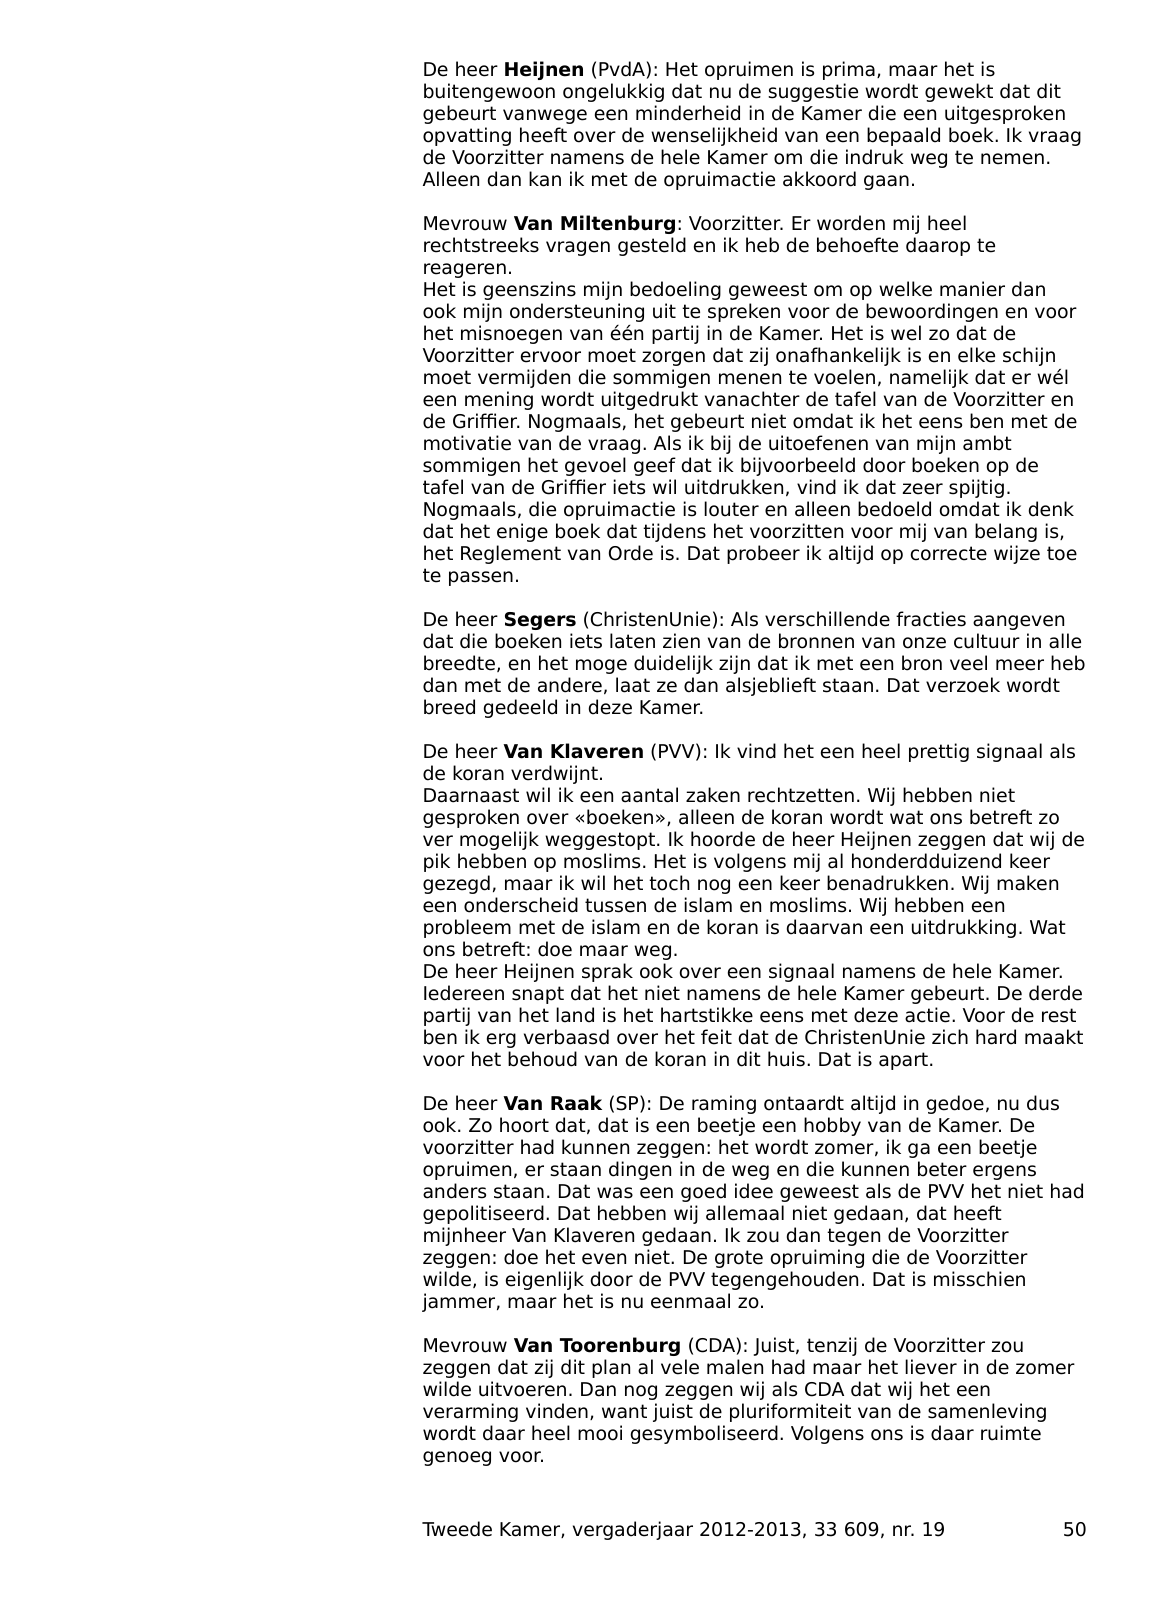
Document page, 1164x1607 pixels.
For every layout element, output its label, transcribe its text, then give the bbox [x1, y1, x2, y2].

text De heer Heijnen sprak ook over een signaal namens de hele Kamer. Iedereen snapt dat het niet namens de hele Kamer gebeurt. De derde partij van het land is het hartstikke eens met deze actie. Voor de rest ben ik erg verbaasd over het feit dat de ChristenUnie zich hard maakt voor het behoud van de koran in dit huis. Dat is apart. [422, 961, 1087, 1071]
text Mevrouw Van Toorenburg (CDA): Juist, tenzij de Voorzitter zou zeggen dat zij dit plan al vele malen had maar het liever in de zomer wilde uitvoeren. Dan nog zeggen wij als CDA dat wij het een verarming vinden, want juist de pluriformiteit van de samenleving wordt daar heel mooi gesymboliseerd. Volgens ons is daar ruimte genoeg voor. [422, 1335, 1087, 1467]
text Daarnaast wil ik een aantal zaken rechtzetten. Wij hebben niet gesproken over «boeken», alleen de koran wordt wat ons betreft zo ver mogelijk weggestopt. Ik hoorde de heer Heijnen zeggen dat wij de pik hebben op moslims. Het is volgens mij al honderdduizend keer gezegd, maar ik wil het toch nog een keer benadrukken. Wij maken een onderscheid tussen de islam en moslims. Wij hebben een probleem met de islam en de koran is daarvan een uitdrukking. Wat ons betreft: doe maar weg. [422, 785, 1087, 961]
text De heer Segers (ChristenUnie): Als verschillende fracties aangeven dat die boeken iets laten zien van de bronnen van onze cultuur in alle breedte, en het moge duidelijk zijn dat ik met een bron veel meer heb dan met de andere, laat ze dan alsjeblieft staan. Dat verzoek wordt breed gedeeld in deze Kamer. [422, 609, 1087, 719]
text Het is geenszins mijn bedoeling geweest om op welke manier dan ook mijn ondersteuning uit te spreken voor de bewoordingen en voor het misnoegen van één partij in de Kamer. Het is wel zo dat de Voorzitter ervoor moet zorgen dat zij onafhankelijk is en elke schijn moet vermijden die sommigen menen te voelen, namelijk dat er wél een mening wordt uitgedrukt vanachter de tafel van de Voorzitter en de Griffier. Nogmaals, het gebeurt niet omdat ik het eens ben met de motivatie van de vraag. Als ik bij de uitoefenen van mijn ambt sommigen het gevoel geef dat ik bijvoorbeeld door boeken op de tafel van de Griffier iets wil uitdrukken, vind ik dat zeer spijtig. Nogmaals, die opruimactie is louter en alleen bedoeld omdat ik denk dat het enige boek dat tijdens het voorzitten voor mij van belang is, het Reglement van Orde is. Dat probeer ik altijd op correcte wijze toe te passen. [422, 279, 1087, 587]
text De heer Heijnen (PvdA): Het opruimen is prima, maar het is buitengewoon ongelukkig dat nu de suggestie wordt gewekt dat dit gebeurt vanwege een minderheid in de Kamer die een uitgesproken opvatting heeft over de wenselijkheid van een bepaald boek. Ik vraag de Voorzitter namens de hele Kamer om die indruk weg te nemen. Alleen dan kan ik met de opruimactie akkoord gaan. [422, 59, 1087, 191]
text De heer Van Klaveren (PVV): Ik vind het een heel prettig signaal als de koran verdwijnt. [422, 741, 1087, 785]
text Mevrouw Van Miltenburg: Voorzitter. Er worden mij heel rechtstreeks vragen gesteld en ik heb de behoefte daarop te reageren. [422, 213, 1087, 279]
text De heer Van Raak (SP): De raming ontaardt altijd in gedoe, nu dus ook. Zo hoort dat, dat is een beetje een hobby van de Kamer. De voorzitter had kunnen zeggen: het wordt zomer, ik ga een beetje opruimen, er staan dingen in de weg en die kunnen beter ergens anders staan. Dat was een goed idee geweest als de PVV het niet had gepolitiseerd. Dat hebben wij allemaal niet gedaan, dat heeft mijnheer Van Klaveren gedaan. Ik zou dan tegen de Voorzitter zeggen: doe het even niet. De grote opruiming die de Voorzitter wilde, is eigenlijk door de PVV tegengehouden. Dat is misschien jammer, maar het is nu eenmaal zo. [422, 1093, 1087, 1313]
